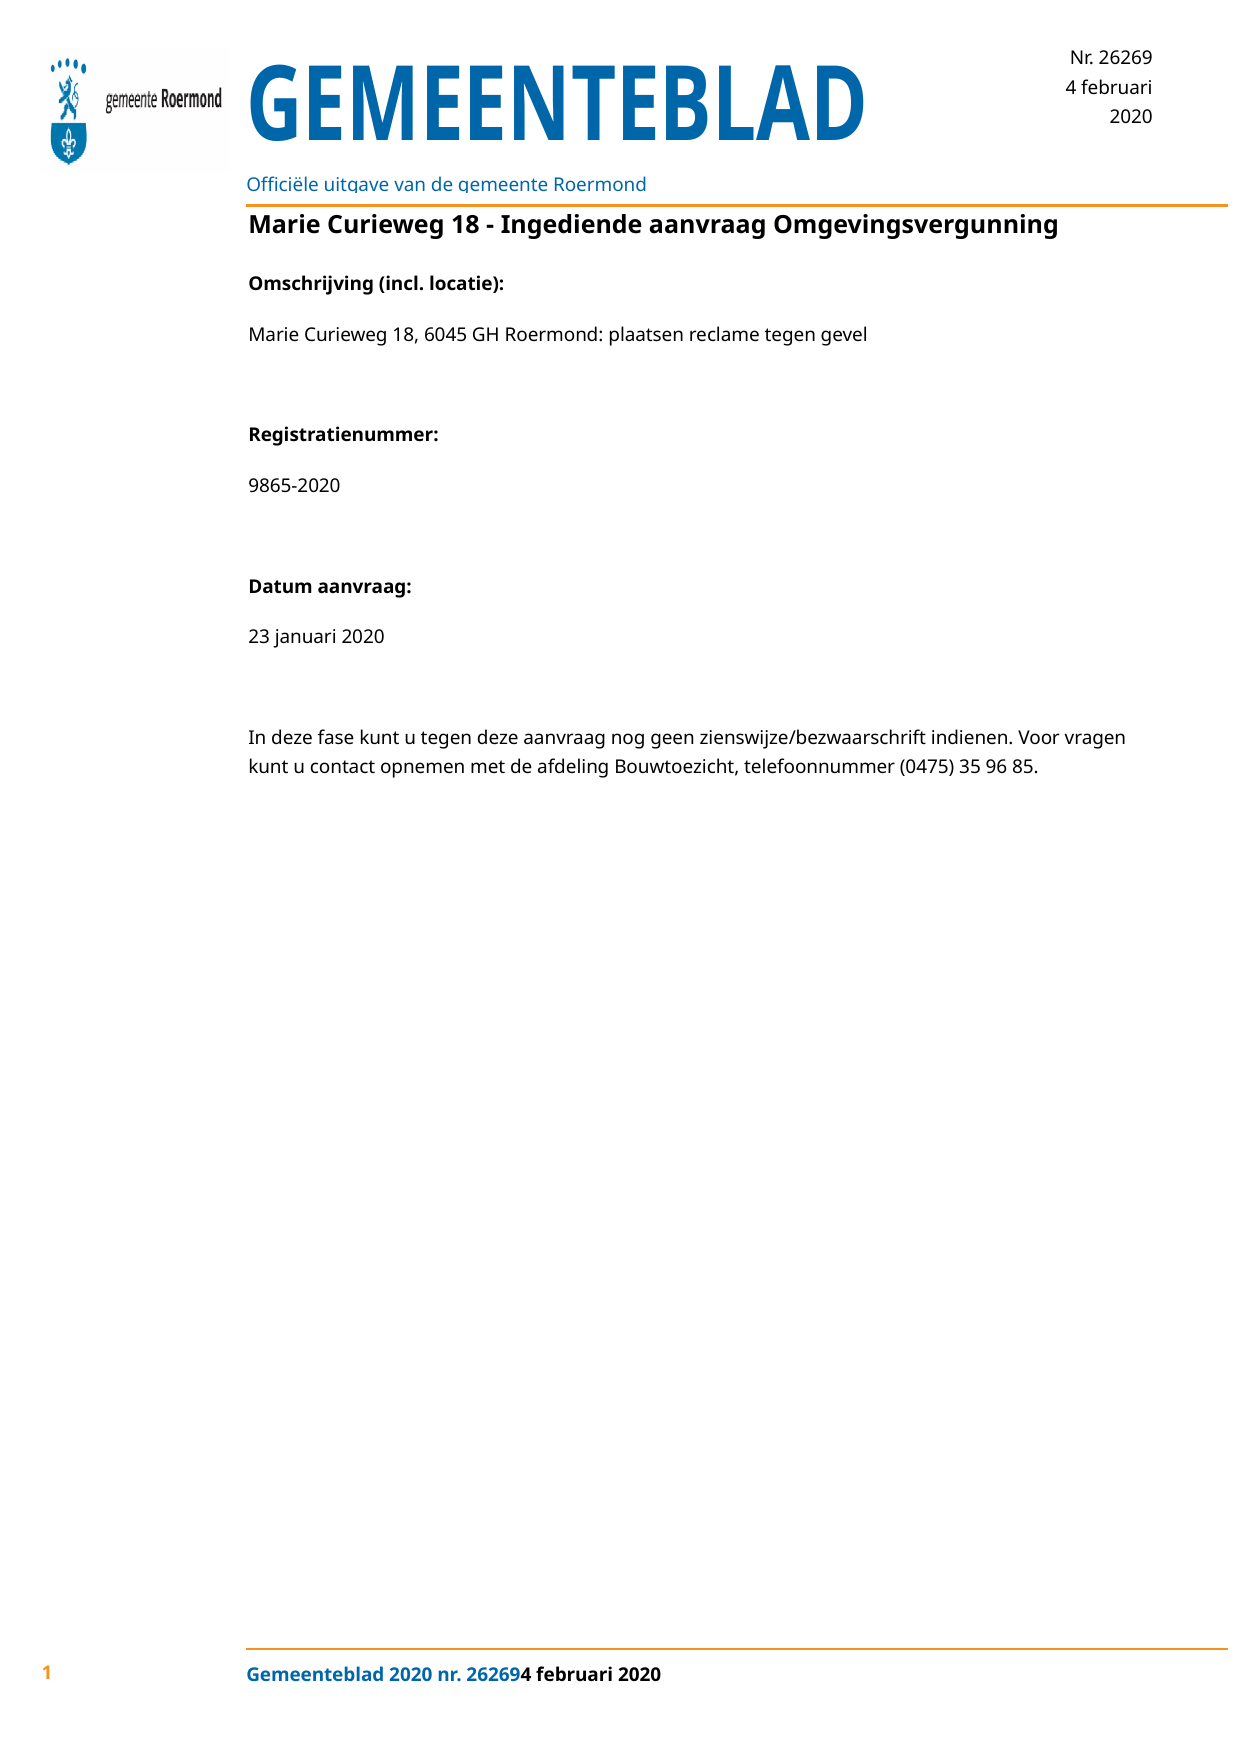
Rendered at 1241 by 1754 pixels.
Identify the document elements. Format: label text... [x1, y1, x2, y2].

text Marie Curieweg 18, 6045 GH Roermond: plaatsen reclame tegen gevel [248, 321, 1152, 346]
text Marie Curieweg 18 - Ingediende aanvraag Omgevingsvergunning [248, 207, 1152, 241]
text 9865-2020 [248, 472, 1152, 498]
text Datum aanvraag: [248, 573, 1152, 598]
text 23 januari 2020 [248, 623, 1152, 649]
text In deze fase kunt u tegen deze aanvraag nog geen zienswijze/bezwaarschrift indienen. Voor vragen kunt u contact opnemen met de afdeling Bouwtoezicht, telefoonnummer (0475) 35 96 85. [248, 724, 1152, 779]
text Registratienummer: [248, 422, 1152, 447]
text Omschrijving (incl. locatie): [248, 270, 1152, 296]
picture [41, 47, 231, 172]
